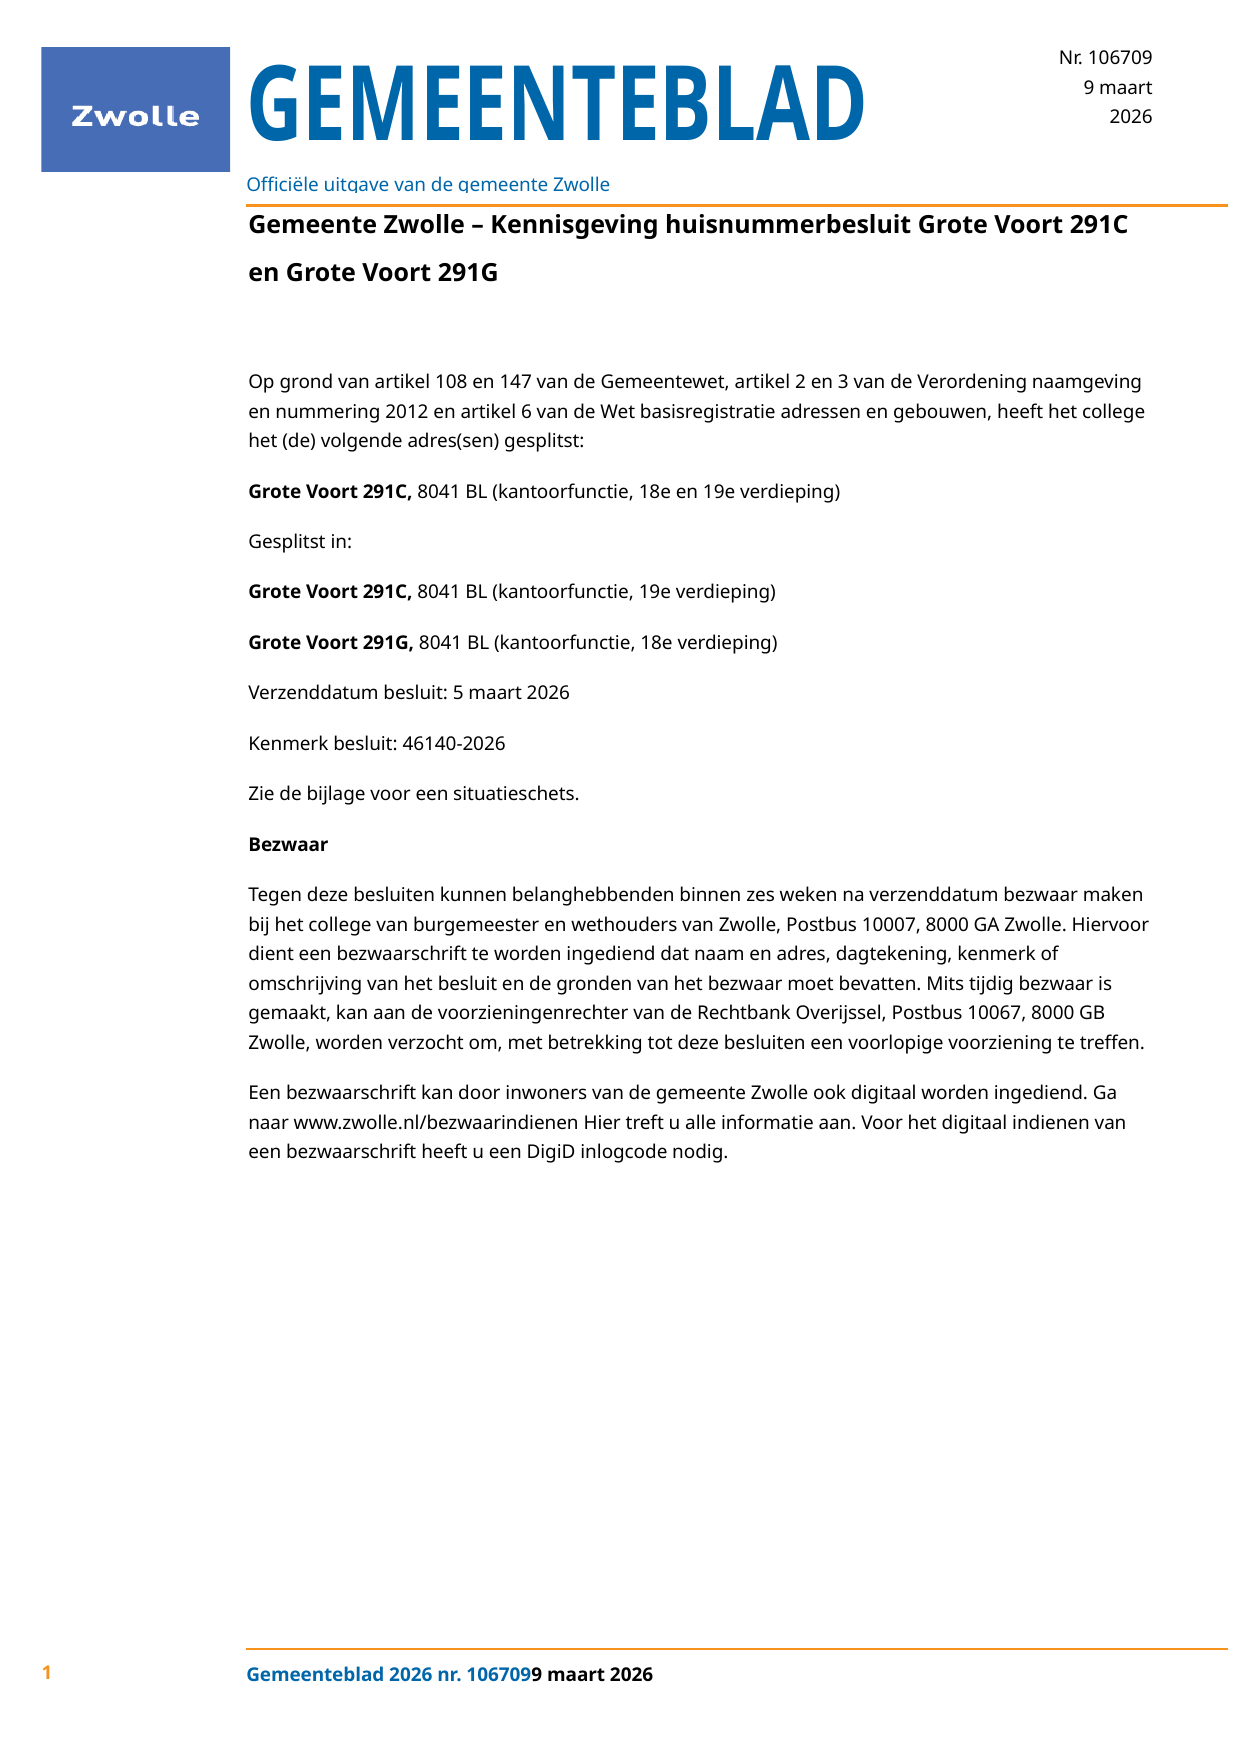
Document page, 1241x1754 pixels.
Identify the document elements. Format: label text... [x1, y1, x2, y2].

text Grote Voort 291C, 8041 BL (kantoorfunctie, 18e en 19e verdieping) [248, 478, 1152, 504]
text Tegen deze besluiten kunnen belanghebbenden binnen zes weken na verzenddatum bezwaar maken bij het college van burgemeester en wethouders van Zwolle, Postbus 10007, 8000 GA Zwolle. Hiervoor dient een bezwaarschrift te worden ingediend dat naam en adres, dagtekening, kenmerk of omschrijving van het besluit en de gronden van het bezwaar moet bevatten. Mits tijdig bezwaar is gemaakt, kan aan de voorzieningenrechter van de Rechtbank Overijssel, Postbus 10067, 8000 GB Zwolle, worden verzocht om, met betrekking tot deze besluiten een voorlopige voorziening te treffen. [248, 881, 1152, 1055]
text Grote Voort 291C, 8041 BL (kantoorfunctie, 19e verdieping) [248, 579, 1152, 604]
text Gesplitst in: [248, 528, 1152, 554]
text Kenmerk besluit: 46140-2026 [248, 730, 1152, 756]
text Verzenddatum besluit: 5 maart 2026 [248, 679, 1152, 705]
text Grote Voort 291G, 8041 BL (kantoorfunctie, 18e verdieping) [248, 629, 1152, 655]
text Op grond van artikel 108 en 147 van de Gemeentewet, artikel 2 en 3 van de Verordening naamgeving en nummering 2012 en artikel 6 van de Wet basisregistratie adressen en gebouwen, heeft het college het (de) volgende adres(sen) gesplitst: [248, 368, 1152, 453]
text Zie de bijlage voor een situatieschets. [248, 780, 1152, 806]
text Bezwaar [248, 831, 1152, 857]
text Een bezwaarschrift kan door inwoners van de gemeente Zwolle ook digitaal worden ingediend. Ga naar www.zwolle.nl/bezwaarindienen Hier treft u alle informatie aan. Voor het digitaal indienen van een bezwaarschrift heeft u een DigiD inlogcode nodig. [248, 1079, 1152, 1164]
picture [41, 47, 231, 172]
text Gemeente Zwolle – Kennisgeving huisnummerbesluit Grote Voort 291C en Grote Voort 291G [248, 207, 1152, 288]
